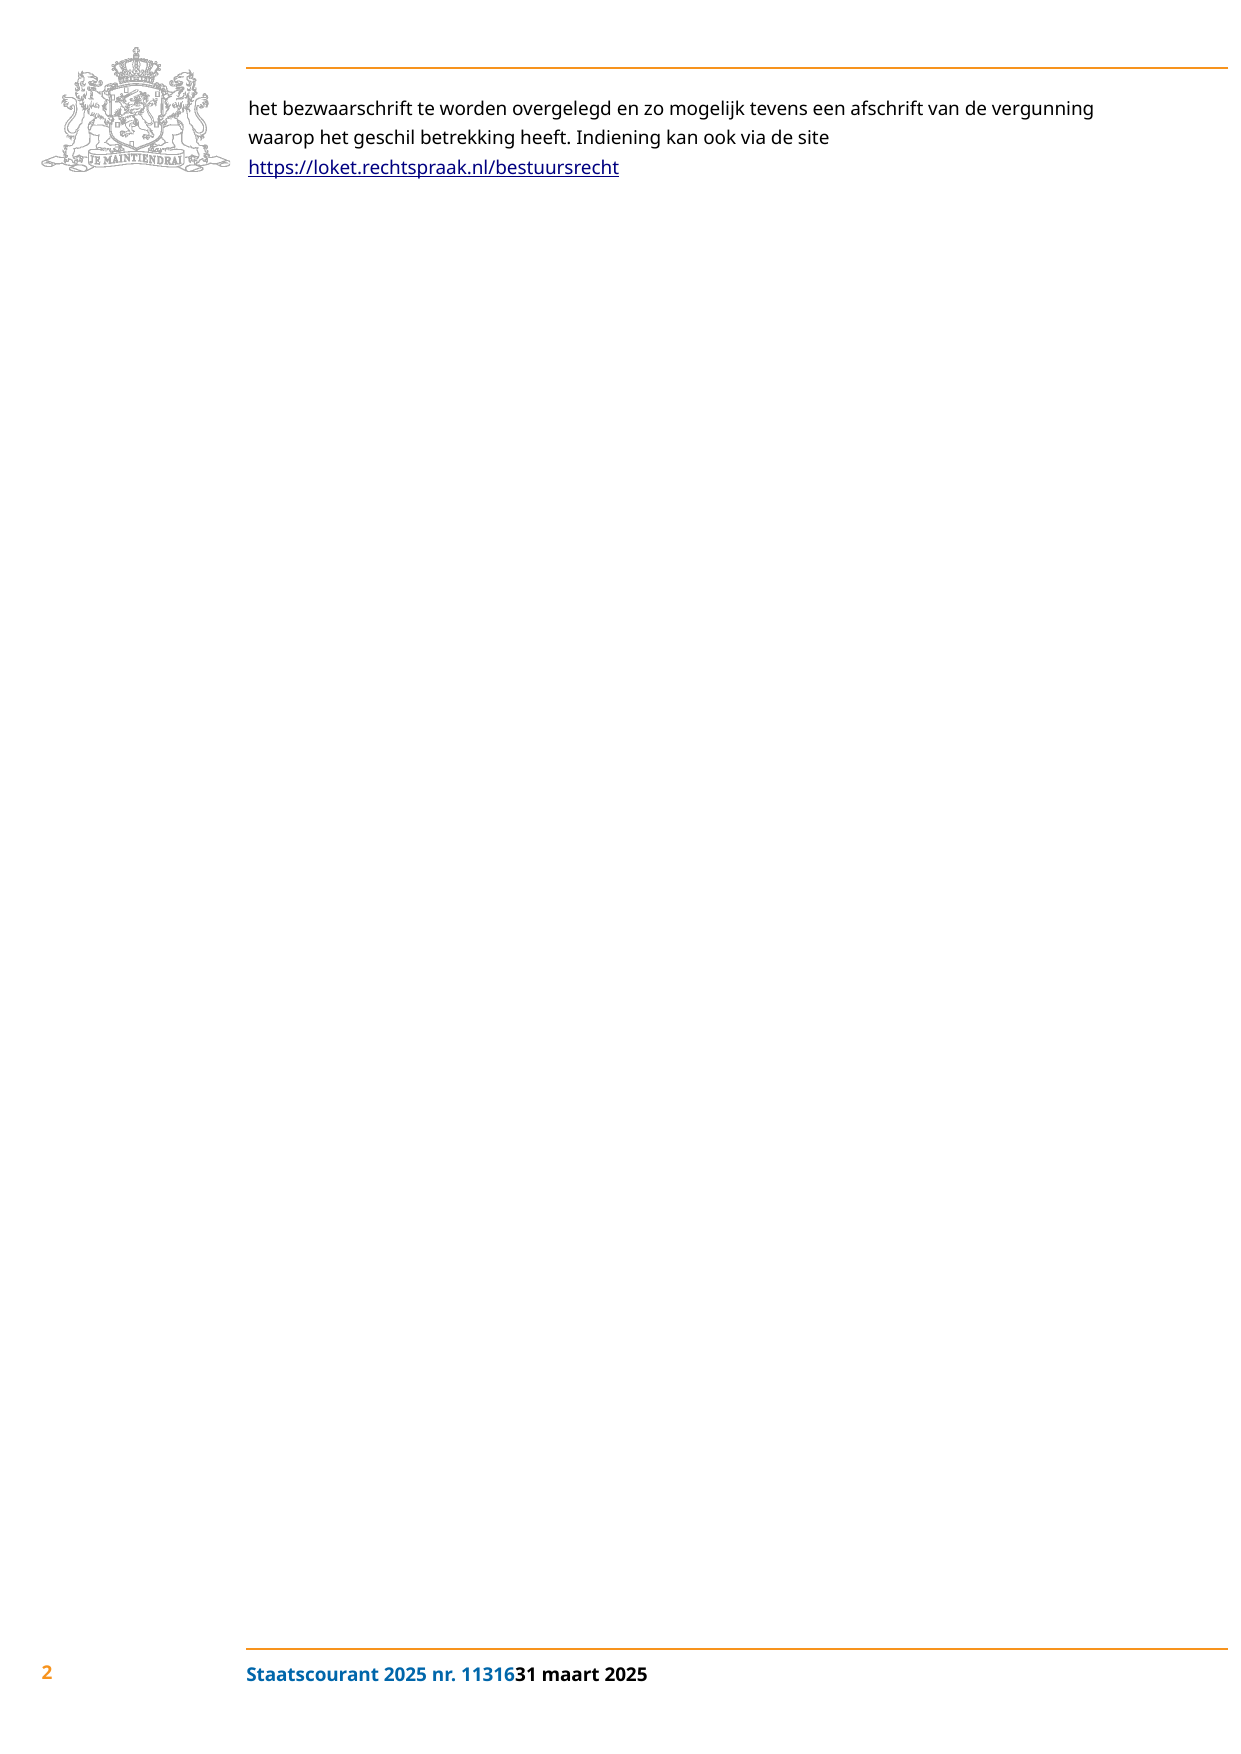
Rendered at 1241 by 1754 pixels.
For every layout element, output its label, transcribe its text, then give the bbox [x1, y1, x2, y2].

picture [41, 47, 231, 172]
text het bezwaarschrift te worden overgelegd en zo mogelijk tevens een afschrift van de vergunning waarop het geschil betrekking heeft. Indiening kan ook via de site https://loket.rechtspraak.nl/bestuursrecht [248, 95, 1152, 180]
